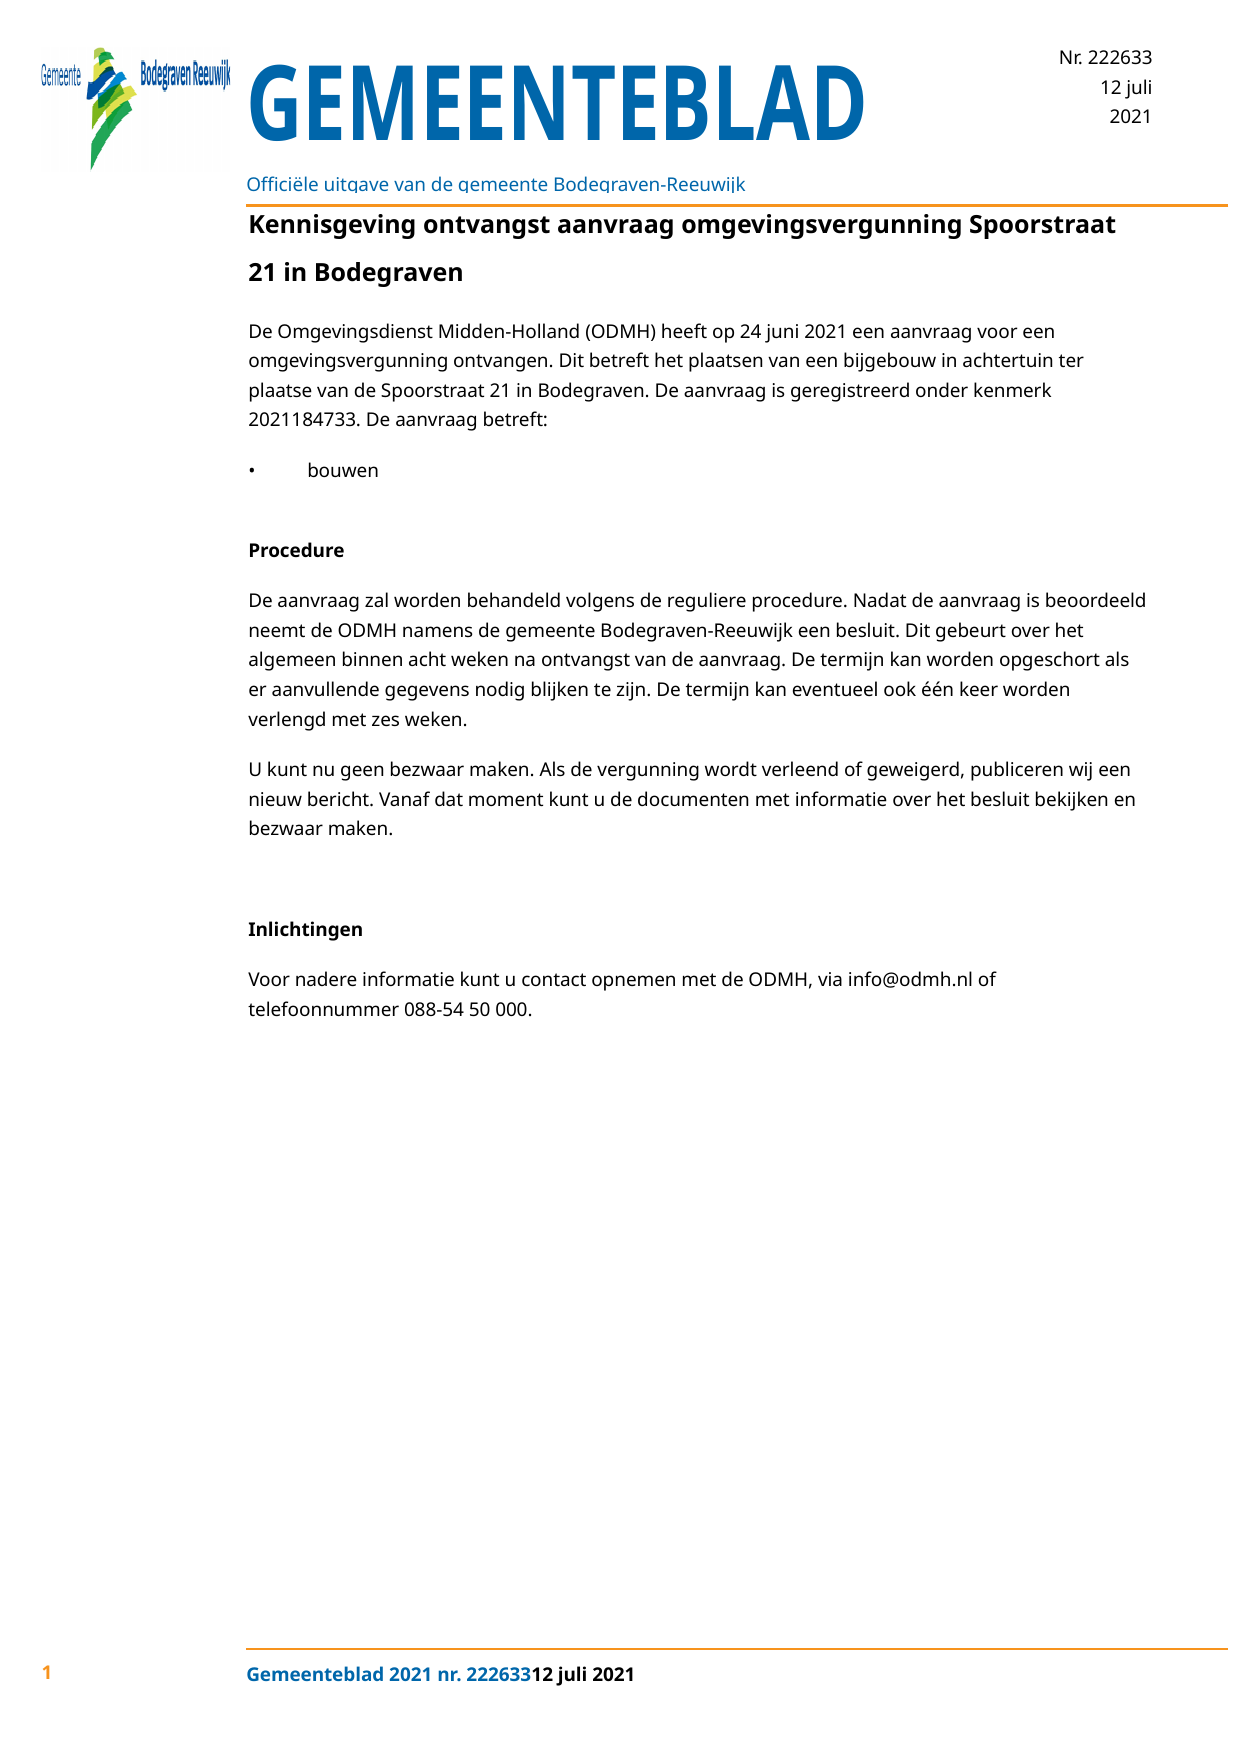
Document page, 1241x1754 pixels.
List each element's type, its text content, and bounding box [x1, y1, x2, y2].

list bouwen [248, 457, 1152, 483]
text Kennisgeving ontvangst aanvraag omgevingsvergunning Spoorstraat 21 in Bodegraven [248, 207, 1152, 288]
text Voor nadere informatie kunt u contact opnemen met de ODMH, via info@odmh.nl of telefoonnummer 088-54 50 000. [248, 967, 1152, 1022]
picture [41, 47, 231, 172]
text Procedure [248, 537, 1152, 563]
text De aanvraag zal worden behandeld volgens de reguliere procedure. Nadat de aanvraag is beoordeeld neemt de ODMH namens de gemeente Bodegraven-Reeuwijk een besluit. Dit gebeurt over het algemeen binnen acht weken na ontvangst van de aanvraag. De termijn kan worden opgeschort als er aanvullende gegevens nodig blijken te zijn. De termijn kan eventueel ook één keer worden verlengd met zes weken. [248, 587, 1152, 732]
text U kunt nu geen bezwaar maken. Als de vergunning wordt verleend of geweigerd, publiceren wij een nieuw bericht. Vanaf dat moment kunt u de documenten met informatie over het besluit bekijken en bezwaar maken. [248, 756, 1152, 841]
text Inlichtingen [248, 916, 1152, 942]
text De Omgevingsdienst Midden-Holland (ODMH) heeft op 24 juni 2021 een aanvraag voor een omgevingsvergunning ontvangen. Dit betreft het plaatsen van een bijgebouw in achtertuin ter plaatse van de Spoorstraat 21 in Bodegraven. De aanvraag is geregistreerd onder kenmerk 2021184733. De aanvraag betreft: [248, 318, 1152, 432]
